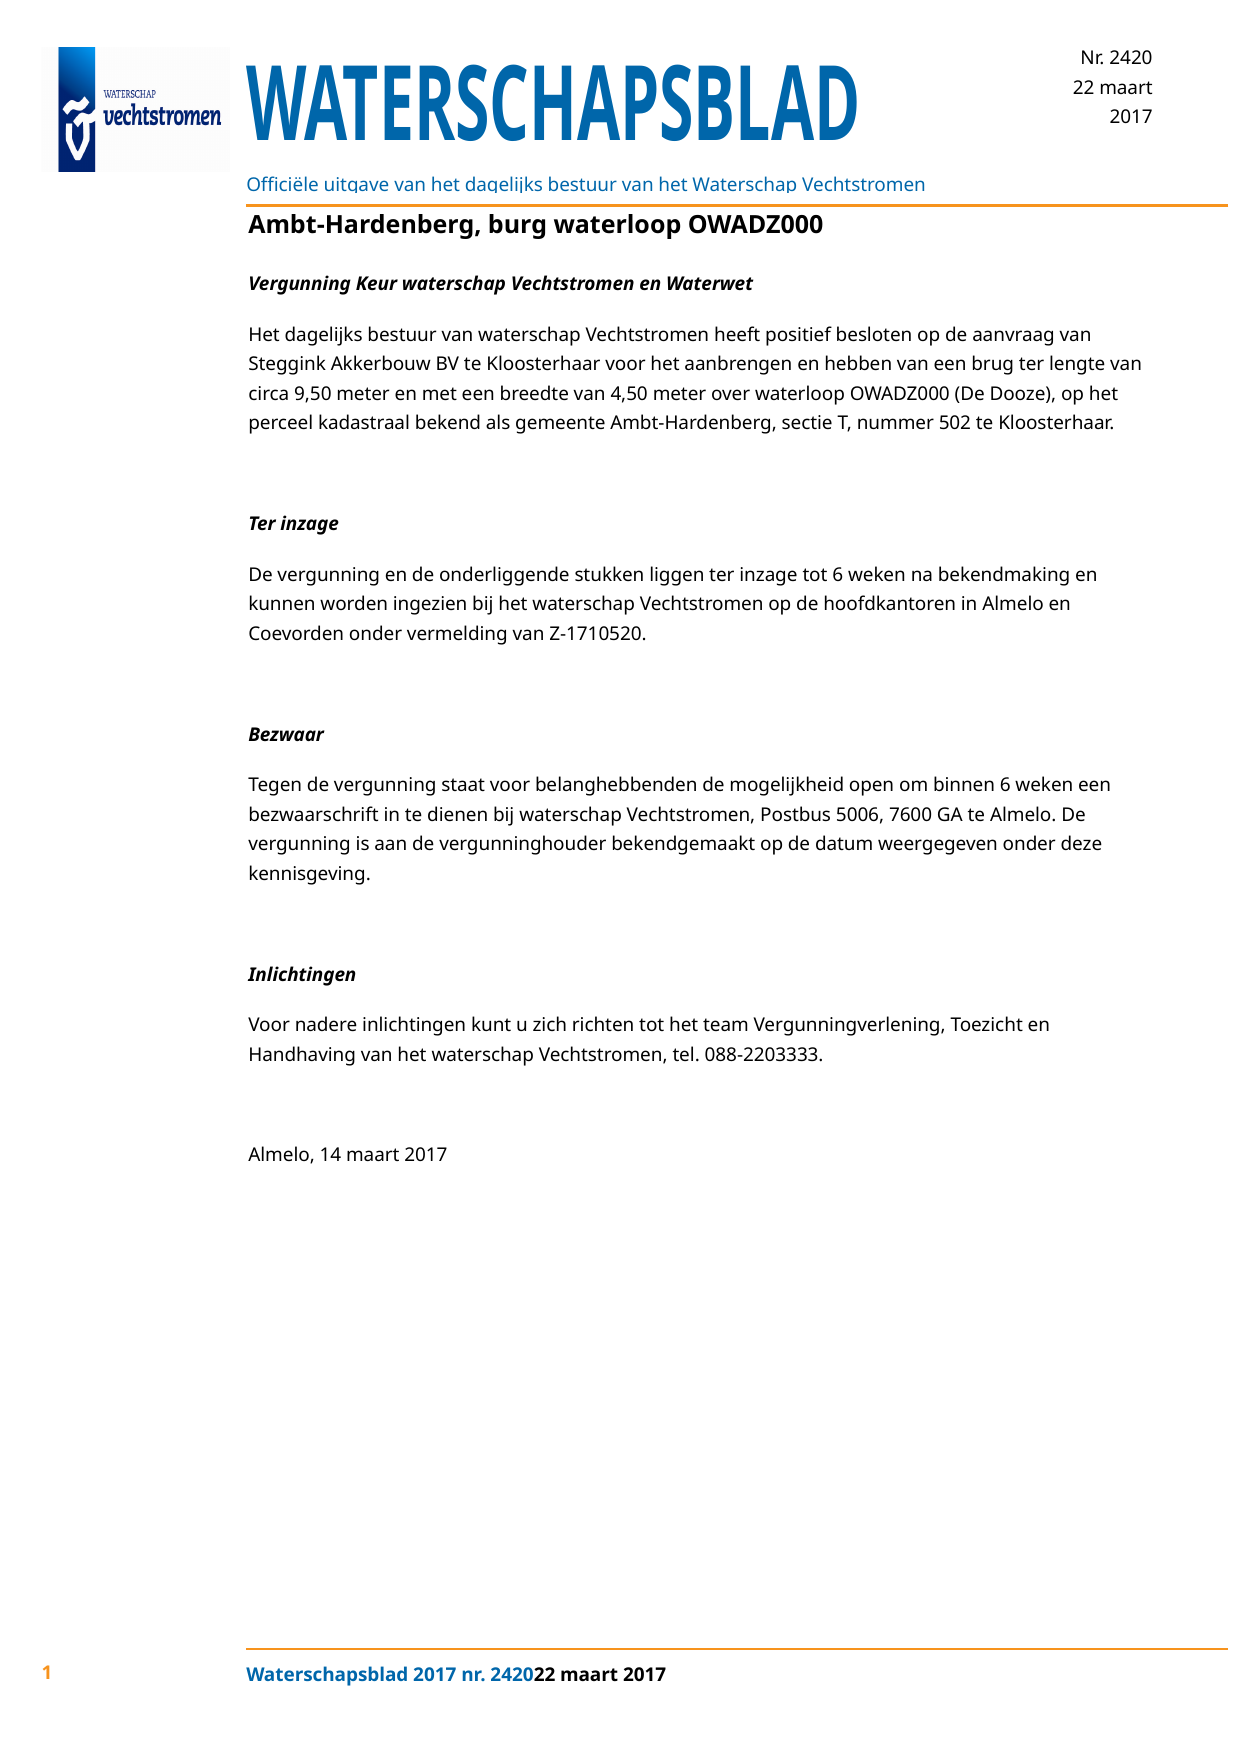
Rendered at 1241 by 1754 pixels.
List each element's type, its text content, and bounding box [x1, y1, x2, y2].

text Ter inzage [248, 510, 1152, 536]
text Ambt-Hardenberg, burg waterloop OWADZ000 [248, 207, 1152, 241]
text De vergunning en de onderliggende stukken liggen ter inzage tot 6 weken na bekendmaking en kunnen worden ingezien bij het waterschap Vechtstromen op de hoofdkantoren in Almelo en Coevorden onder vermelding van Z-1710520. [248, 561, 1152, 646]
text Het dagelijks bestuur van waterschap Vechtstromen heeft positief besloten op de aanvraag van Steggink Akkerbouw BV te Kloosterhaar voor het aanbrengen en hebben van een brug ter lengte van circa 9,50 meter en met een breedte van 4,50 meter over waterloop OWADZ000 (De Dooze), op het perceel kadastraal bekend als gemeente Ambt-Hardenberg, sectie T, nummer 502 te Kloosterhaar. [248, 321, 1152, 435]
picture [41, 47, 231, 172]
text Tegen de vergunning staat voor belanghebbenden de mogelijkheid open om binnen 6 weken een bezwaarschrift in te dienen bij waterschap Vechtstromen, Postbus 5006, 7600 GA te Almelo. De vergunning is aan de vergunninghouder bekendgemaakt op de datum weergegeven onder deze kennisgeving. [248, 771, 1152, 886]
text Bezwaar [248, 721, 1152, 746]
text Voor nadere inlichtingen kunt u zich richten tot het team Vergunningverlening, Toezicht en Handhaving van het waterschap Vechtstromen, tel. 088-2203333. [248, 1011, 1152, 1066]
text Inlichtingen [248, 961, 1152, 986]
text Almelo, 14 maart 2017 [248, 1142, 1152, 1167]
text Vergunning Keur waterschap Vechtstromen en Waterwet [248, 270, 1152, 296]
